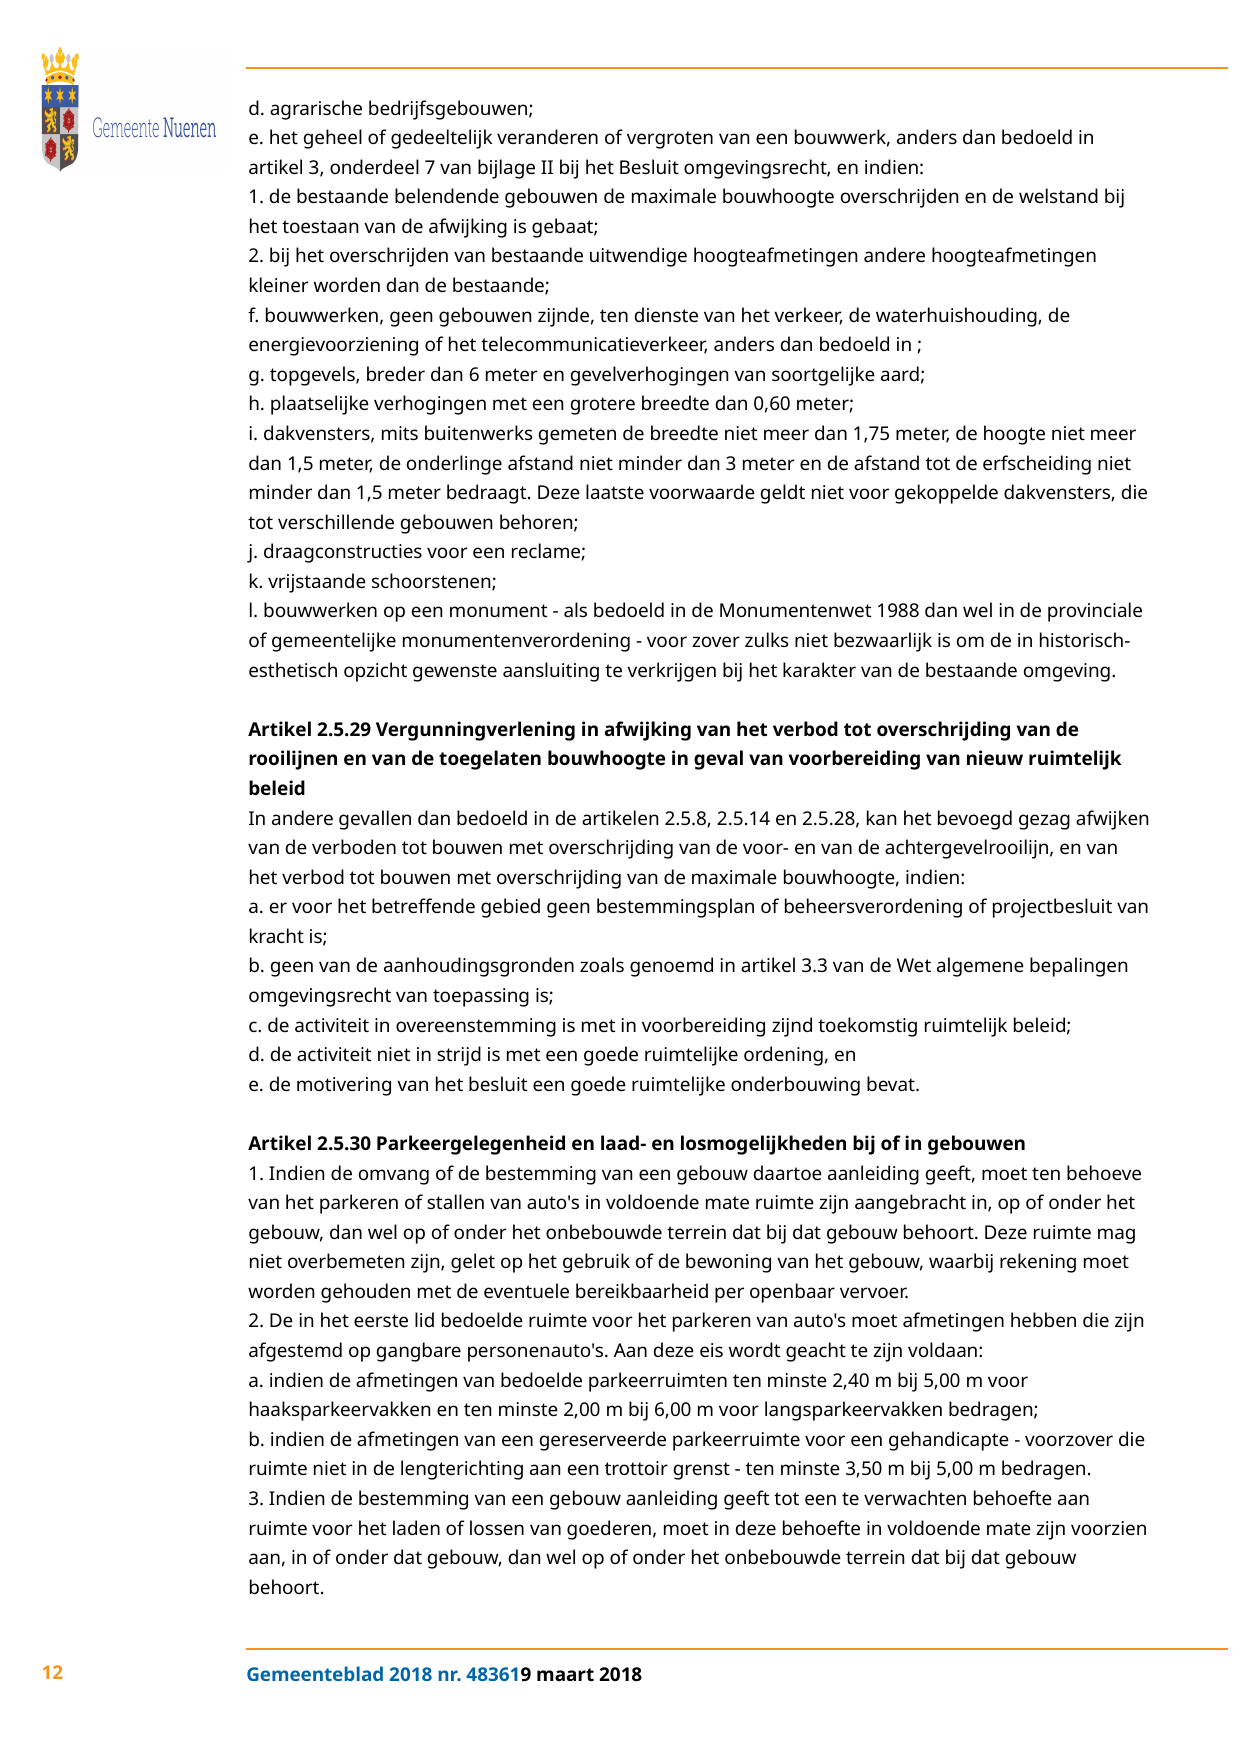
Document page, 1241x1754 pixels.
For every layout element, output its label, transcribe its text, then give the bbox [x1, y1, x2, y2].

text Artikel 2.5.29 Vergunningverlening in afwijking van het verbod tot overschrijding van de rooilijnen en van de toegelaten bouwhoogte in geval van voorbereiding van nieuw ruimtelijk beleid [248, 716, 1152, 801]
text e. de motivering van het besluit een goede ruimtelijke onderbouwing bevat. [248, 1071, 1152, 1097]
text l. bouwwerken op een monument - als bedoeld in de Monumentenwet 1988 dan wel in de provinciale of gemeentelijke monumentenverordening - voor zover zulks niet bezwaarlijk is om de in historisch-esthetisch opzicht gewenste aansluiting te verkrijgen bij het karakter van de bestaande omgeving. [248, 598, 1152, 683]
text e. het geheel of gedeeltelijk veranderen of vergroten van een bouwwerk, anders dan bedoeld in artikel 3, onderdeel 7 van bijlage II bij het Besluit omgevingsrecht, en indien: [248, 124, 1152, 180]
text k. vrijstaande schoorstenen; [248, 568, 1152, 594]
text 3. Indien de bestemming van een gebouw aanleiding geeft tot een te verwachten behoefte aan ruimte voor het laden of lossen van goederen, moet in deze behoefte in voldoende mate zijn voorzien aan, in of onder dat gebouw, dan wel op of onder het onbebouwde terrein dat bij dat gebouw behoort. [248, 1485, 1152, 1600]
text 2. bij het overschrijden van bestaande uitwendige hoogteafmetingen andere hoogteafmetingen kleiner worden dan de bestaande; [248, 243, 1152, 298]
text i. dakvensters, mits buitenwerks gemeten de breedte niet meer dan 1,75 meter, de hoogte niet meer dan 1,5 meter, de onderlinge afstand niet minder dan 3 meter en de afstand tot de erfscheiding niet minder dan 1,5 meter bedraagt. Deze laatste voorwaarde geldt niet voor gekoppelde dakvensters, die tot verschillende gebouwen behoren; [248, 420, 1152, 535]
text 1. de bestaande belendende gebouwen de maximale bouwhoogte overschrijden en de welstand bij het toestaan van de afwijking is gebaat; [248, 183, 1152, 239]
text Artikel 2.5.30 Parkeergelegenheid en laad- en losmogelijkheden bij of in gebouwen [248, 1130, 1152, 1156]
text c. de activiteit in overeenstemming is met in voorbereiding zijnd toekomstig ruimtelijk beleid; [248, 1012, 1152, 1038]
text a. indien de afmetingen van bedoelde parkeerruimten ten minste 2,40 m bij 5,00 m voor haaksparkeervakken en ten minste 2,00 m bij 6,00 m voor langsparkeervakken bedragen; [248, 1367, 1152, 1422]
text d. de activiteit niet in strijd is met een goede ruimtelijke ordening, en [248, 1041, 1152, 1067]
text b. geen van de aanhoudingsgronden zoals genoemd in artikel 3.3 van de Wet algemene bepalingen omgevingsrecht van toepassing is; [248, 953, 1152, 1008]
text h. plaatselijke verhogingen met een grotere breedte dan 0,60 meter; [248, 391, 1152, 416]
text 1. Indien de omvang of de bestemming van een gebouw daartoe aanleiding geeft, moet ten behoeve van het parkeren of stallen van auto's in voldoende mate ruimte zijn aangebracht in, op of onder het gebouw, dan wel op of onder het onbebouwde terrein dat bij dat gebouw behoort. Deze ruimte mag niet overbemeten zijn, gelet op het gebruik of de bewoning van het gebouw, waarbij rekening moet worden gehouden met de eventuele bereikbaarheid per openbaar vervoer. [248, 1160, 1152, 1304]
text f. bouwwerken, geen gebouwen zijnde, ten dienste van het verkeer, de waterhuishouding, de energievoorziening of het telecommunicatieverkeer, anders dan bedoeld in ; [248, 302, 1152, 357]
text b. indien de afmetingen van een gereserveerde parkeerruimte voor een gehandicapte - voorzover die ruimte niet in de lengterichting aan een trottoir grenst - ten minste 3,50 m bij 5,00 m bedragen. [248, 1426, 1152, 1481]
text g. topgevels, breder dan 6 meter en gevelverhogingen van soortgelijke aard; [248, 361, 1152, 387]
text d. agrarische bedrijfsgebouwen; [248, 95, 1152, 121]
picture [41, 47, 231, 172]
text j. draagconstructies voor een reclame; [248, 538, 1152, 564]
text 2. De in het eerste lid bedoelde ruimte voor het parkeren van auto's moet afmetingen hebben die zijn afgestemd op gangbare personenauto's. Aan deze eis wordt geacht te zijn voldaan: [248, 1308, 1152, 1363]
text In andere gevallen dan bedoeld in de artikelen 2.5.8, 2.5.14 en 2.5.28, kan het bevoegd gezag afwijken van de verboden tot bouwen met overschrijding van de voor- en van de achtergevelrooilijn, en van het verbod tot bouwen met overschrijding van de maximale bouwhoogte, indien: [248, 805, 1152, 890]
text a. er voor het betreffende gebied geen bestemmingsplan of beheersverordening of projectbesluit van kracht is; [248, 893, 1152, 949]
